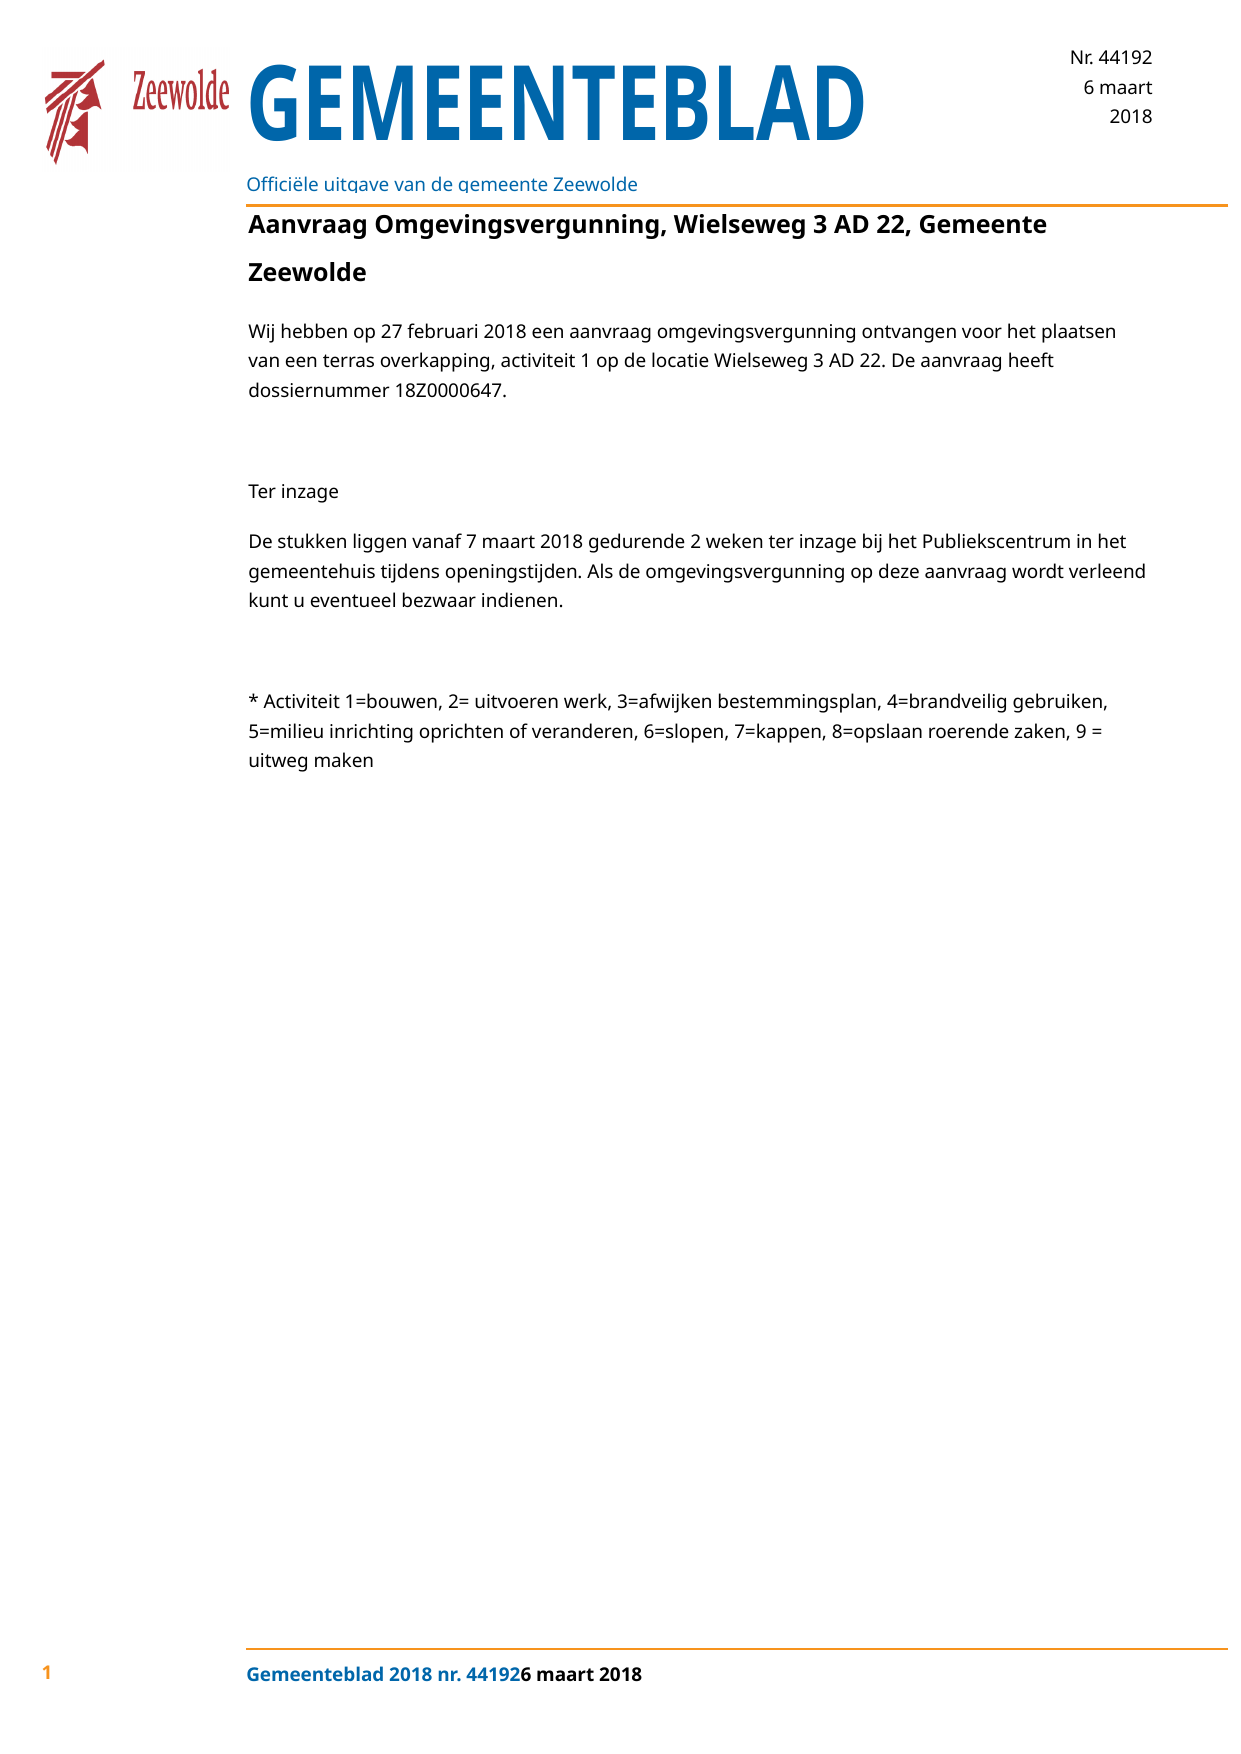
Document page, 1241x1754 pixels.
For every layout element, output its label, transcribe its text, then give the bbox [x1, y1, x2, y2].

text Aanvraag Omgevingsvergunning, Wielseweg 3 AD 22, Gemeente Zeewolde [248, 207, 1152, 288]
picture [41, 47, 231, 172]
text * Activiteit 1=bouwen, 2= uitvoeren werk, 3=afwijken bestemmingsplan, 4=brandveilig gebruiken, 5=milieu inrichting oprichten of veranderen, 6=slopen, 7=kappen, 8=opslaan roerende zaken, 9 = uitweg maken [248, 688, 1152, 773]
text De stukken liggen vanaf 7 maart 2018 gedurende 2 weken ter inzage bij het Publiekscentrum in het gemeentehuis tijdens openingstijden. Als de omgevingsvergunning op deze aanvraag wordt verleend kunt u eventueel bezwaar indienen. [248, 528, 1152, 613]
text Ter inzage [248, 478, 1152, 504]
text Wij hebben op 27 februari 2018 een aanvraag omgevingsvergunning ontvangen voor het plaatsen van een terras overkapping, activiteit 1 op de locatie Wielseweg 3 AD 22. De aanvraag heeft dossiernummer 18Z0000647. [248, 318, 1152, 403]
